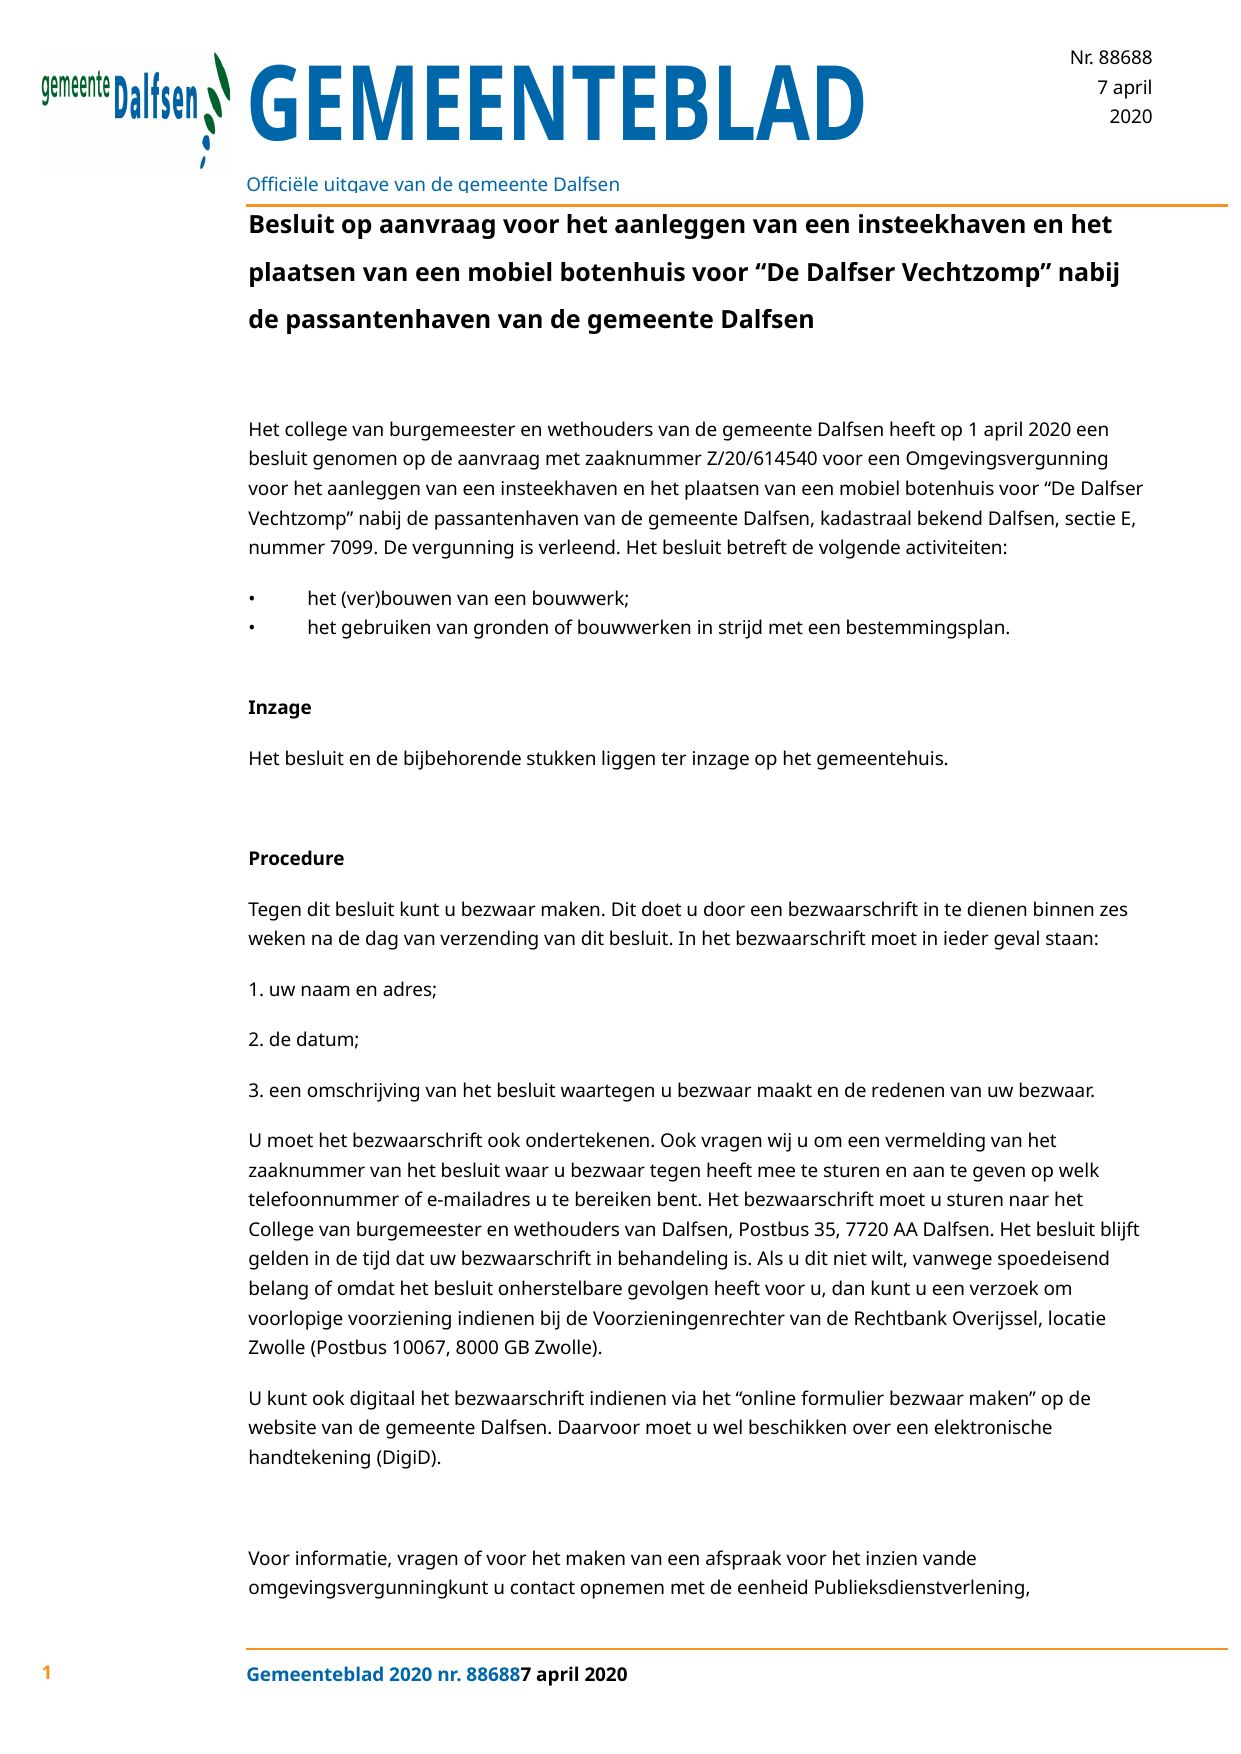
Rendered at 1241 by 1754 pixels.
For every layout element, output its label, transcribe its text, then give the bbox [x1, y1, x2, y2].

list het (ver)bouwen van een bouwwerk; [248, 585, 1152, 610]
text Het besluit en de bijbehorende stukken liggen ter inzage op het gemeentehuis. [248, 745, 1152, 770]
text Het college van burgemeester en wethouders van de gemeente Dalfsen heeft op 1 april 2020 een besluit genomen op de aanvraag met zaaknummer Z/20/614540 voor een Omgevingsvergunning voor het aanleggen van een insteekhaven en het plaatsen van een mobiel botenhuis voor “De Dalfser Vechtzomp” nabij de passantenhaven van de gemeente Dalfsen, kadastraal bekend Dalfsen, sectie E, nummer 7099. De vergunning is verleend. Het besluit betreft de volgende activiteiten: [248, 416, 1152, 560]
list het gebruiken van gronden of bouwwerken in strijd met een bestemmingsplan. [248, 614, 1152, 640]
text 2. de datum; [248, 1026, 1152, 1052]
text Inzage [248, 694, 1152, 720]
text Procedure [248, 846, 1152, 871]
text Voor informatie, vragen of voor het maken van een afspraak voor het inzien vande omgevingsvergunningkunt u contact opnemen met de eenheid Publieksdienstverlening, [248, 1545, 1152, 1600]
text U kunt ook digitaal het bezwaarschrift indienen via het “online formulier bezwaar maken” op de website van de gemeente Dalfsen. Daarvoor moet u wel beschikken over een elektronische handtekening (DigiD). [248, 1385, 1152, 1469]
text 3. een omschrijving van het besluit waartegen u bezwaar maakt en de redenen van uw bezwaar. [248, 1077, 1152, 1102]
text Tegen dit besluit kunt u bezwaar maken. Dit doet u door een bezwaarschrift in te dienen binnen zes weken na de dag van verzending van dit besluit. In het bezwaarschrift moet in ieder geval staan: [248, 896, 1152, 951]
text Besluit op aanvraag voor het aanleggen van een insteekhaven en het plaatsen van een mobiel botenhuis voor “De Dalfser Vechtzomp” nabij de passantenhaven van de gemeente Dalfsen [248, 207, 1152, 336]
text 1. uw naam en adres; [248, 976, 1152, 1002]
text U moet het bezwaarschrift ook ondertekenen. Ook vragen wij u om een vermelding van het zaaknummer van het besluit waar u bezwaar tegen heeft mee te sturen en aan te geven op welk telefoonnummer of e-mailadres u te bereiken bent. Het bezwaarschrift moet u sturen naar het College van burgemeester en wethouders van Dalfsen, Postbus 35, 7720 AA Dalfsen. Het besluit blijft gelden in de tijd dat uw bezwaarschrift in behandeling is. Als u dit niet wilt, vanwege spoedeisend belang of omdat het besluit onherstelbare gevolgen heeft voor u, dan kunt u een verzoek om voorlopige voorziening indienen bij de Voorzieningenrechter van de Rechtbank Overijssel, locatie Zwolle (Postbus 10067, 8000 GB Zwolle). [248, 1127, 1152, 1360]
picture [41, 47, 231, 172]
